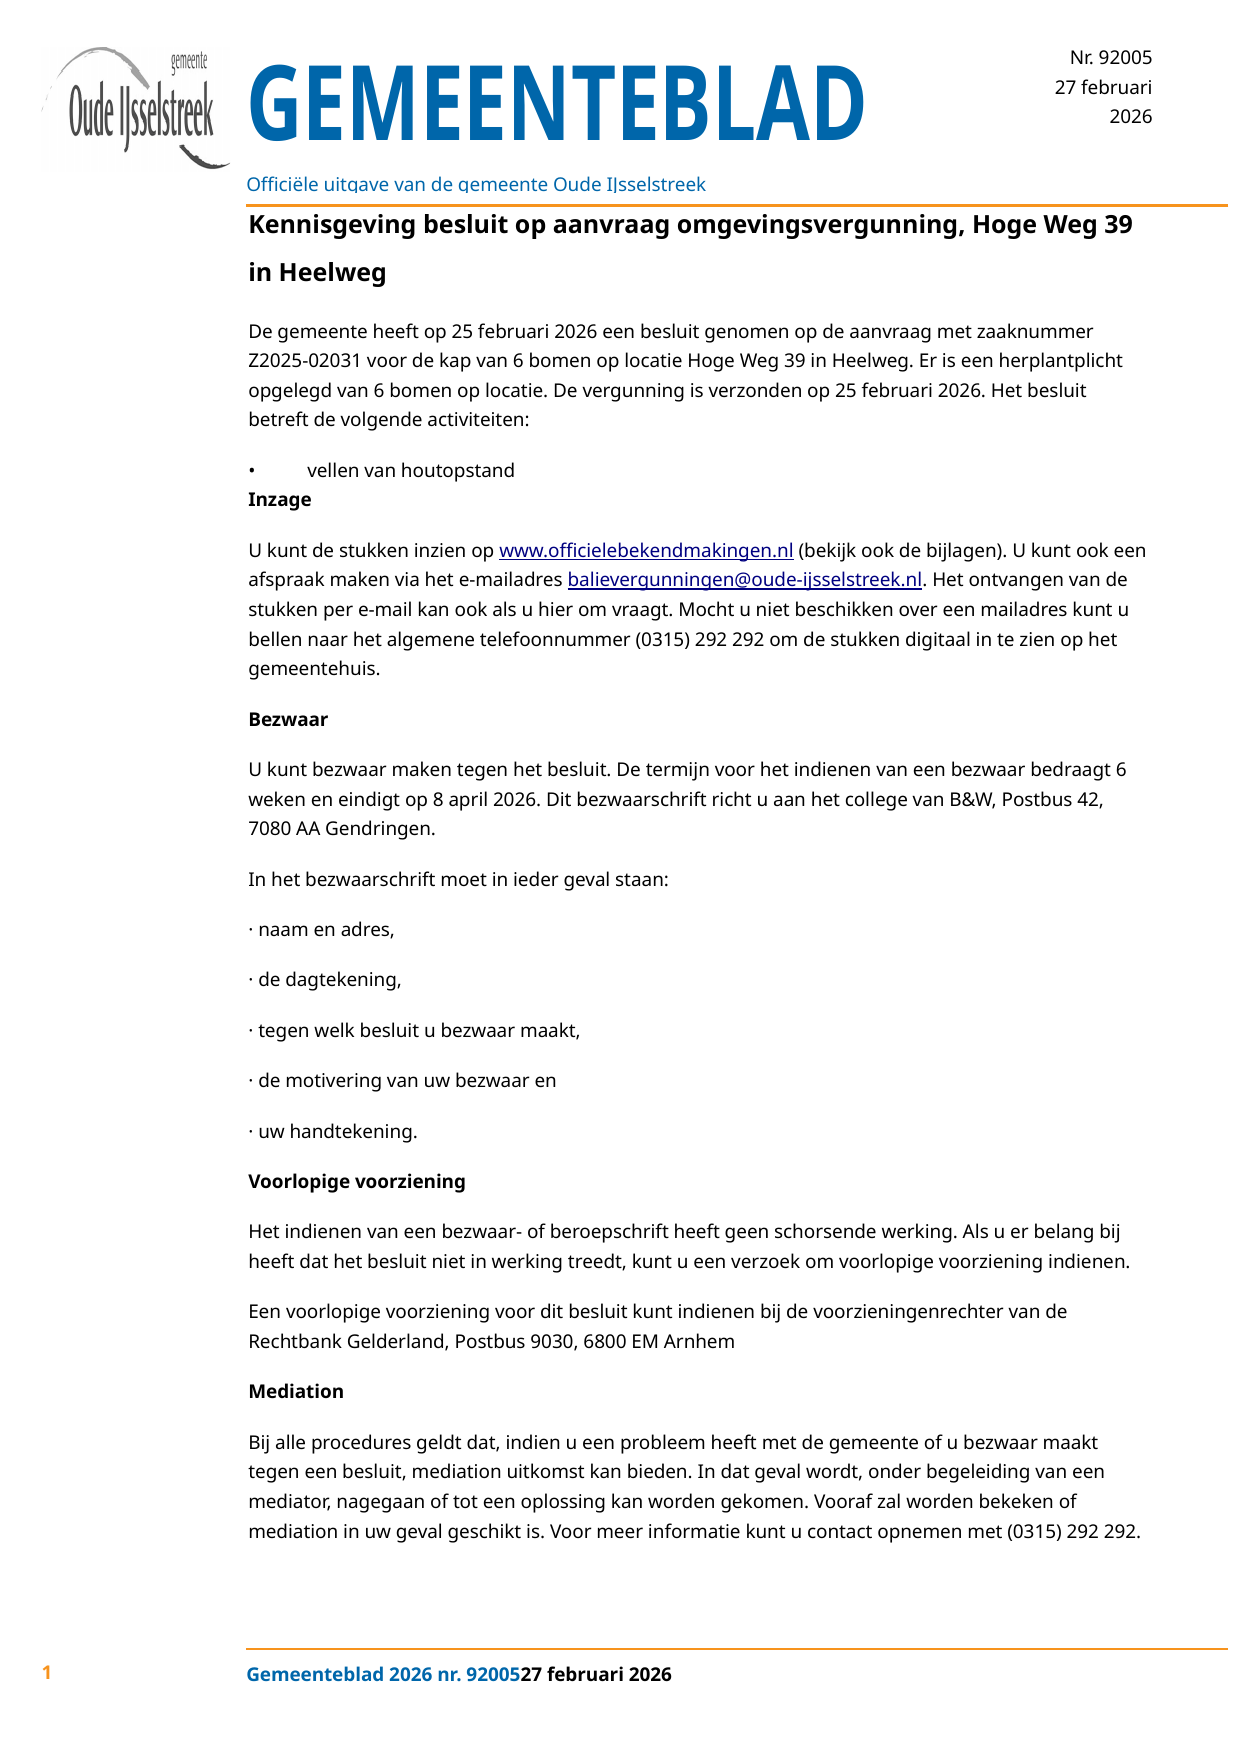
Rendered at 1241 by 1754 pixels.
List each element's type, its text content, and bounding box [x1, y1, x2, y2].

text Het indienen van een bezwaar- of beroepschrift heeft geen schorsende werking. Als u er belang bij heeft dat het besluit niet in werking treedt, kunt u een verzoek om voorlopige voorziening indienen. [248, 1219, 1152, 1274]
text · uw handtekening. [248, 1118, 1152, 1144]
text U kunt de stukken inzien op www.officielebekendmakingen.nl (bekijk ook de bijlagen). U kunt ook een afspraak maken via het e-mailadres balievergunningen@oude-ijsselstreek.nl. Het ontvangen van de stukken per e-mail kan ook als u hier om vraagt. Mocht u niet beschikken over een mailadres kunt u bellen naar het algemene telefoonnummer (0315) 292 292 om de stukken digitaal in te zien op het gemeentehuis. [248, 537, 1152, 681]
text · de dagtekening, [248, 967, 1152, 992]
text · de motivering van uw bezwaar en [248, 1067, 1152, 1093]
text U kunt bezwaar maken tegen het besluit. De termijn voor het indienen van een bezwaar bedraagt 6 weken en eindigt op 8 april 2026. Dit bezwaarschrift richt u aan het college van B&W, Postbus 42, 7080 AA Gendringen. [248, 756, 1152, 841]
picture [41, 47, 231, 172]
text Bezwaar [248, 706, 1152, 732]
text · naam en adres, [248, 916, 1152, 942]
text Mediation [248, 1379, 1152, 1404]
text Voorlopige voorziening [248, 1168, 1152, 1194]
text De gemeente heeft op 25 februari 2026 een besluit genomen op de aanvraag met zaaknummer Z2025-02031 voor de kap van 6 bomen op locatie Hoge Weg 39 in Heelweg. Er is een herplantplicht opgelegd van 6 bomen op locatie. De vergunning is verzonden op 25 februari 2026. Het besluit betreft de volgende activiteiten: [248, 318, 1152, 432]
list vellen van houtopstand [248, 457, 1152, 483]
text Een voorlopige voorziening voor dit besluit kunt indienen bij de voorzieningenrechter van de Rechtbank Gelderland, Postbus 9030, 6800 EM Arnhem [248, 1299, 1152, 1354]
text Bij alle procedures geldt dat, indien u een probleem heeft met de gemeente of u bezwaar maakt tegen een besluit, mediation uitkomst kan bieden. In dat geval wordt, onder begeleiding van een mediator, nagegaan of tot een oplossing kan worden gekomen. Vooraf zal worden bekeken of mediation in uw geval geschikt is. Voor meer informatie kunt u contact opnemen met (0315) 292 292. [248, 1429, 1152, 1544]
text In het bezwaarschrift moet in ieder geval staan: [248, 866, 1152, 892]
text Inzage [248, 487, 1152, 512]
text · tegen welk besluit u bezwaar maakt, [248, 1017, 1152, 1043]
text Kennisgeving besluit op aanvraag omgevingsvergunning, Hoge Weg 39 in Heelweg [248, 207, 1152, 288]
